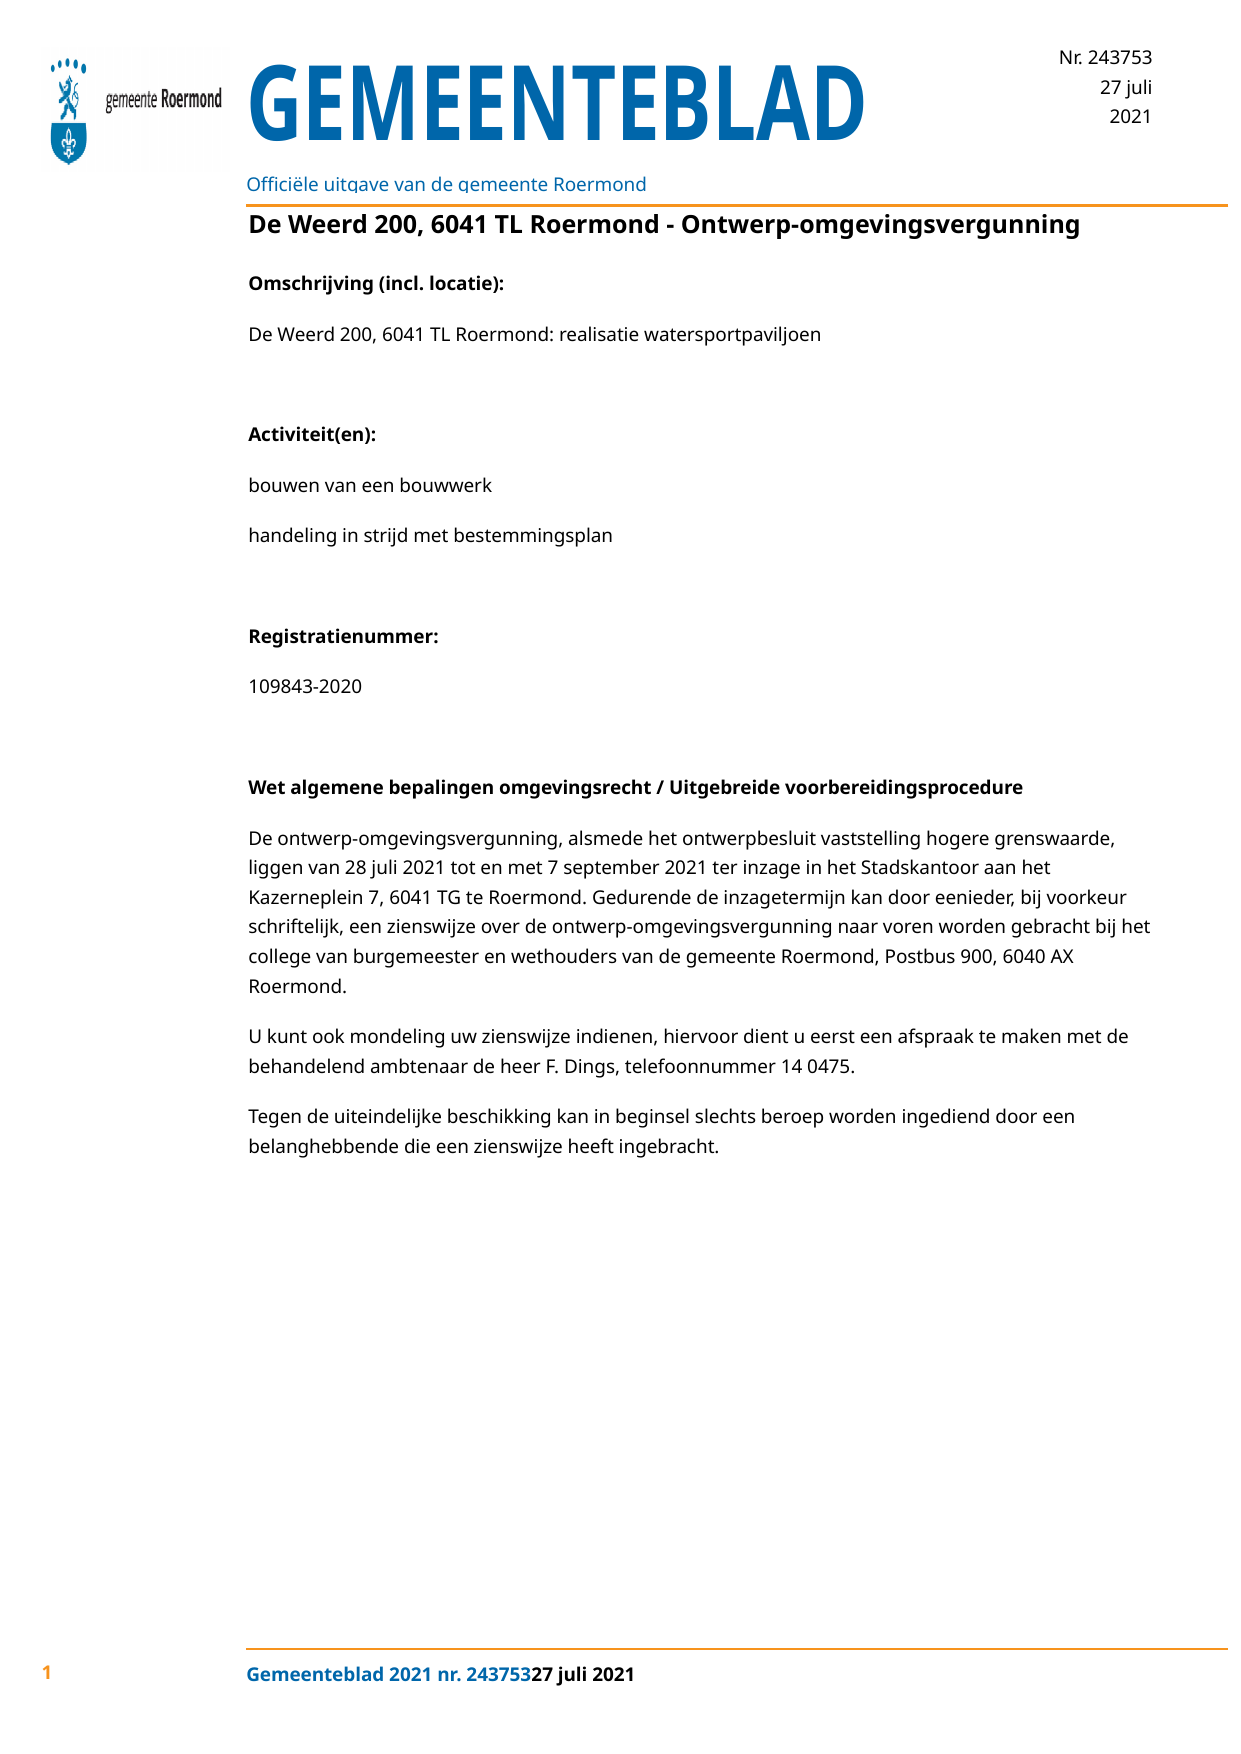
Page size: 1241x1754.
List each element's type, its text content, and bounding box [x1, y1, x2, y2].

text Activiteit(en): [248, 422, 1152, 447]
text De ontwerp-omgevingsvergunning, alsmede het ontwerpbesluit vaststelling hogere grenswaarde, liggen van 28 juli 2021 tot en met 7 september 2021 ter inzage in het Stadskantoor aan het Kazerneplein 7, 6041 TG te Roermond. Gedurende de inzagetermijn kan door eenieder, bij voorkeur schriftelijk, een zienswijze over de ontwerp-omgevingsvergunning naar voren worden gebracht bij het college van burgemeester en wethouders van de gemeente Roermond, Postbus 900, 6040 AX Roermond. [248, 825, 1152, 998]
text bouwen van een bouwwerk [248, 472, 1152, 498]
text Omschrijving (incl. locatie): [248, 270, 1152, 296]
text De Weerd 200, 6041 TL Roermond - Ontwerp-omgevingsvergunning [248, 207, 1152, 241]
text Registratienummer: [248, 623, 1152, 649]
picture [41, 47, 231, 172]
text U kunt ook mondeling uw zienswijze indienen, hiervoor dient u eerst een afspraak te maken met de behandelend ambtenaar de heer F. Dings, telefoonnummer 14 0475. [248, 1023, 1152, 1078]
text handeling in strijd met bestemmingsplan [248, 522, 1152, 548]
text Tegen de uiteindelijke beschikking kan in beginsel slechts beroep worden ingediend door een belanghebbende die een zienswijze heeft ingebracht. [248, 1103, 1152, 1158]
text Wet algemene bepalingen omgevingsrecht / Uitgebreide voorbereidingsprocedure [248, 774, 1152, 800]
text 109843-2020 [248, 674, 1152, 699]
text De Weerd 200, 6041 TL Roermond: realisatie watersportpaviljoen [248, 321, 1152, 346]
